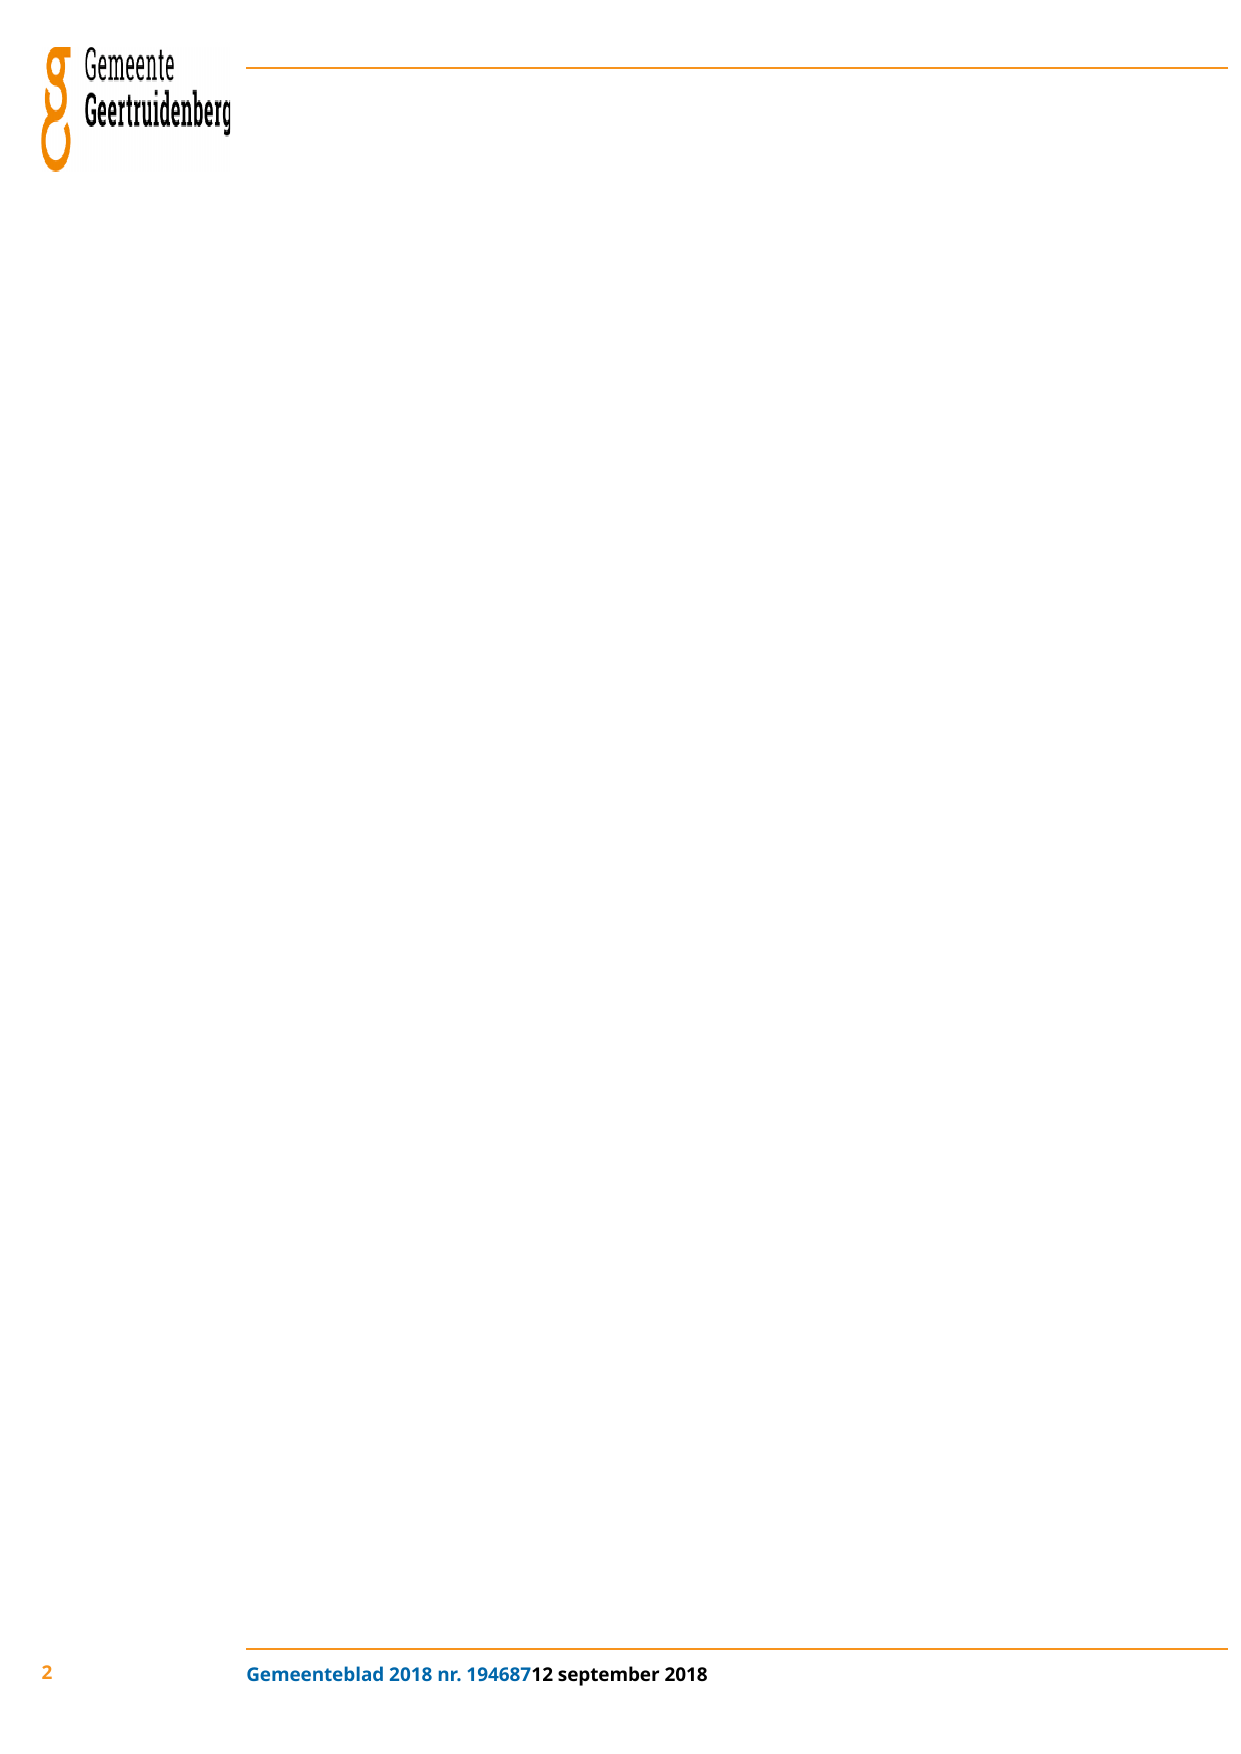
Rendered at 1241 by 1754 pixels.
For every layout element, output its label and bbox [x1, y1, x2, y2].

picture [41, 47, 231, 172]
